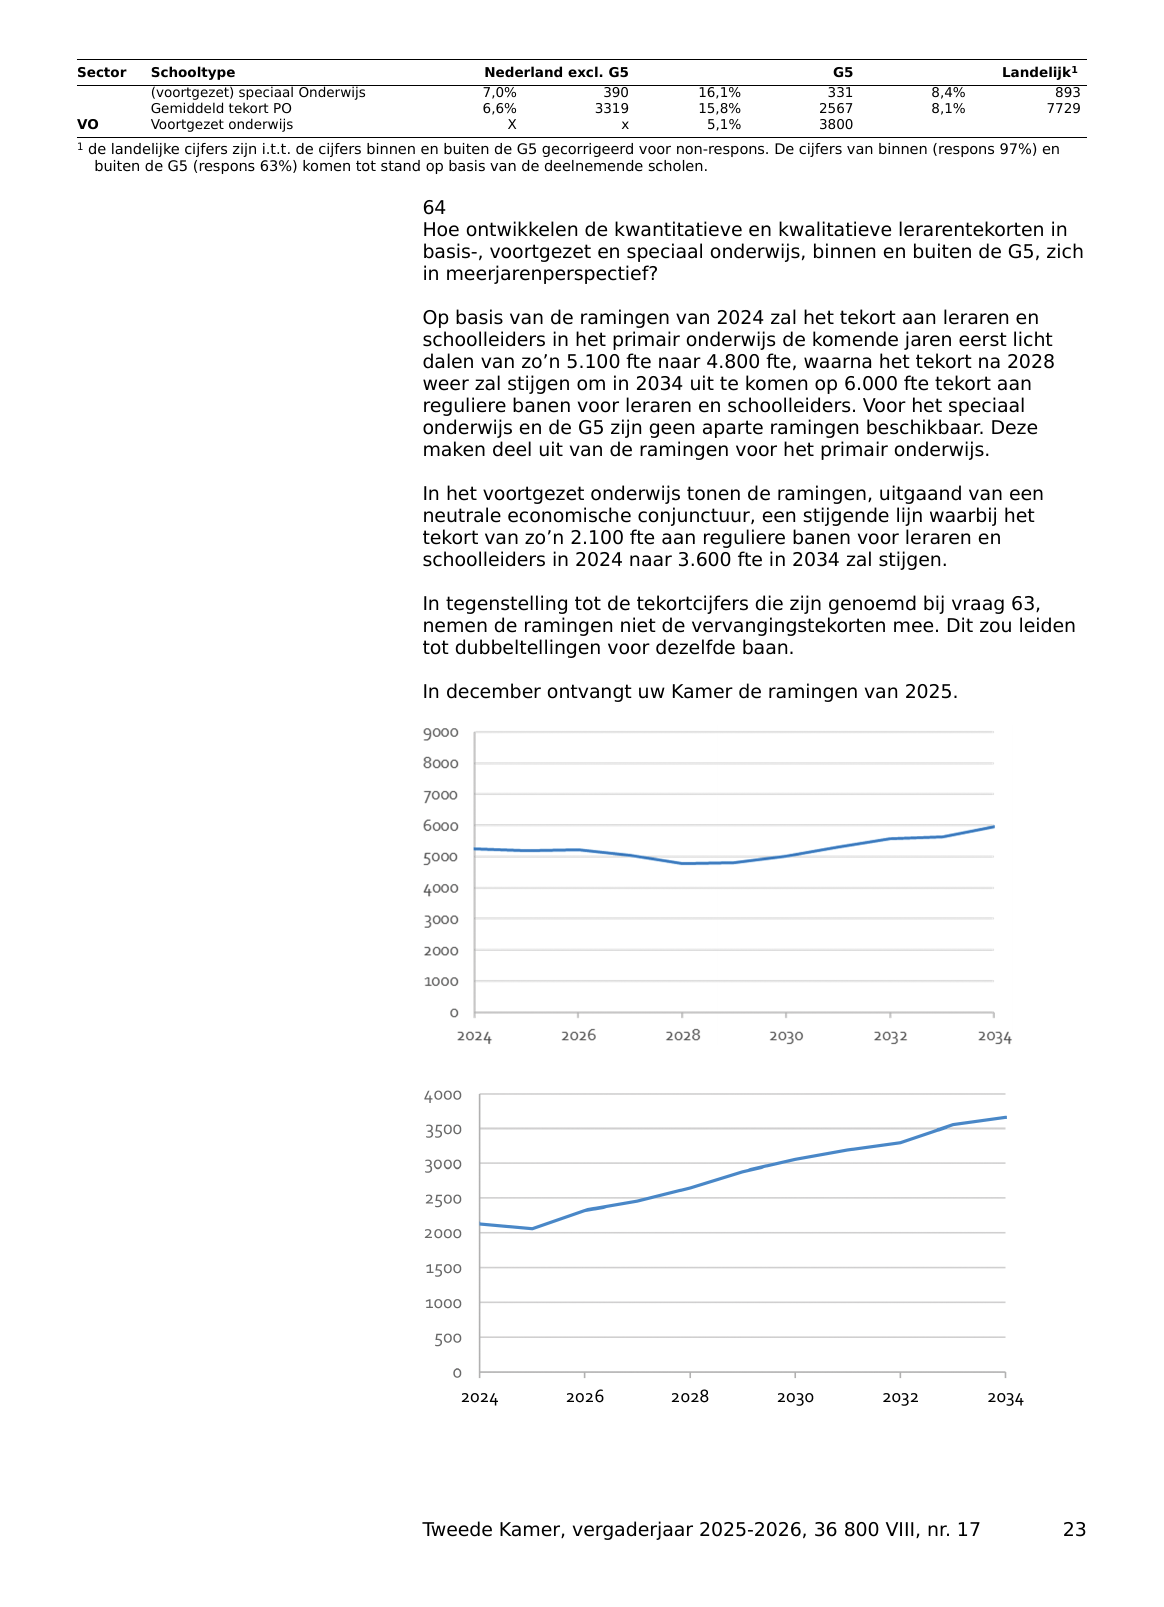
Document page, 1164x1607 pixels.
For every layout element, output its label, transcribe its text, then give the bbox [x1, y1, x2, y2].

table_header Nederland excl. G5 [410, 60, 635, 85]
table_cell 3319 [523, 101, 635, 117]
text 64 [422, 197, 1087, 219]
text In tegenstelling tot de tekortcijfers die zijn genoemd bij vraag 63, nemen de ramingen niet de vervangingstekorten mee. Dit zou leiden tot dubbeltellingen voor dezelfde baan. [422, 593, 1087, 659]
table_cell 1 de landelijke cijfers zijn i.t.t. de cijfers binnen en buiten de G5 gecorrigeerd voor non-respons. De cijfers van binnen (respons 97%) en buiten de G5 (respons 63%) komen tot stand op basis van de deelnemende scholen. [77, 138, 1087, 175]
table_cell 8,4% [859, 86, 971, 101]
table_cell [77, 86, 144, 101]
table_cell Voortgezet onderwijs [145, 117, 410, 137]
table_header Sector [77, 60, 144, 85]
table_header Schooltype [145, 60, 410, 85]
table_cell Gemiddeld tekort PO [145, 101, 410, 117]
picture [422, 1088, 1025, 1408]
table_cell VO [77, 117, 144, 137]
picture [422, 725, 1013, 1045]
table_cell 7,0% [410, 86, 523, 101]
table_cell 3800 [747, 117, 859, 137]
table_cell 2567 [747, 101, 859, 117]
text Hoe ontwikkelen de kwantitatieve en kwalitatieve lerarentekorten in basis-, voortgezet en speciaal onderwijs, binnen en buiten de G5, zich in meerjarenperspectief? [422, 219, 1087, 285]
text In december ontvangt uw Kamer de ramingen van 2025. [422, 681, 1087, 703]
table_cell [971, 117, 1087, 137]
table_cell [77, 101, 144, 117]
table_cell 8,1% [859, 101, 971, 117]
table_header Landelijk1 [859, 60, 1087, 85]
table_cell 390 [523, 86, 635, 101]
text Op basis van de ramingen van 2024 zal het tekort aan leraren en schoolleiders in het primair onderwijs de komende jaren eerst licht dalen van zo’n 5.100 fte naar 4.800 fte, waarna het tekort na 2028 weer zal stijgen om in 2034 uit te komen op 6.000 fte tekort aan reguliere banen voor leraren en schoolleiders. Voor het speciaal onderwijs en de G5 zijn geen aparte ramingen beschikbaar. Deze maken deel uit van de ramingen voor het primair onderwijs. [422, 307, 1087, 461]
table_cell 7729 [971, 101, 1087, 117]
text In het voortgezet onderwijs tonen de ramingen, uitgaand van een neutrale economische conjunctuur, een stijgende lijn waarbij het tekort van zo’n 2.100 fte aan reguliere banen voor leraren en schoolleiders in 2024 naar 3.600 fte in 2034 zal stijgen. [422, 483, 1087, 571]
table_cell 16,1% [635, 86, 747, 101]
table_cell x [523, 117, 635, 137]
table_cell X [410, 117, 523, 137]
table_cell 331 [747, 86, 859, 101]
table_cell 15,8% [635, 101, 747, 117]
table_cell 5,1% [635, 117, 747, 137]
table_cell (voortgezet) speciaal Onderwijs [145, 86, 410, 101]
table_header G5 [635, 60, 859, 85]
table_cell 6,6% [410, 101, 523, 117]
table_cell [859, 117, 971, 137]
table_cell 893 [971, 86, 1087, 101]
